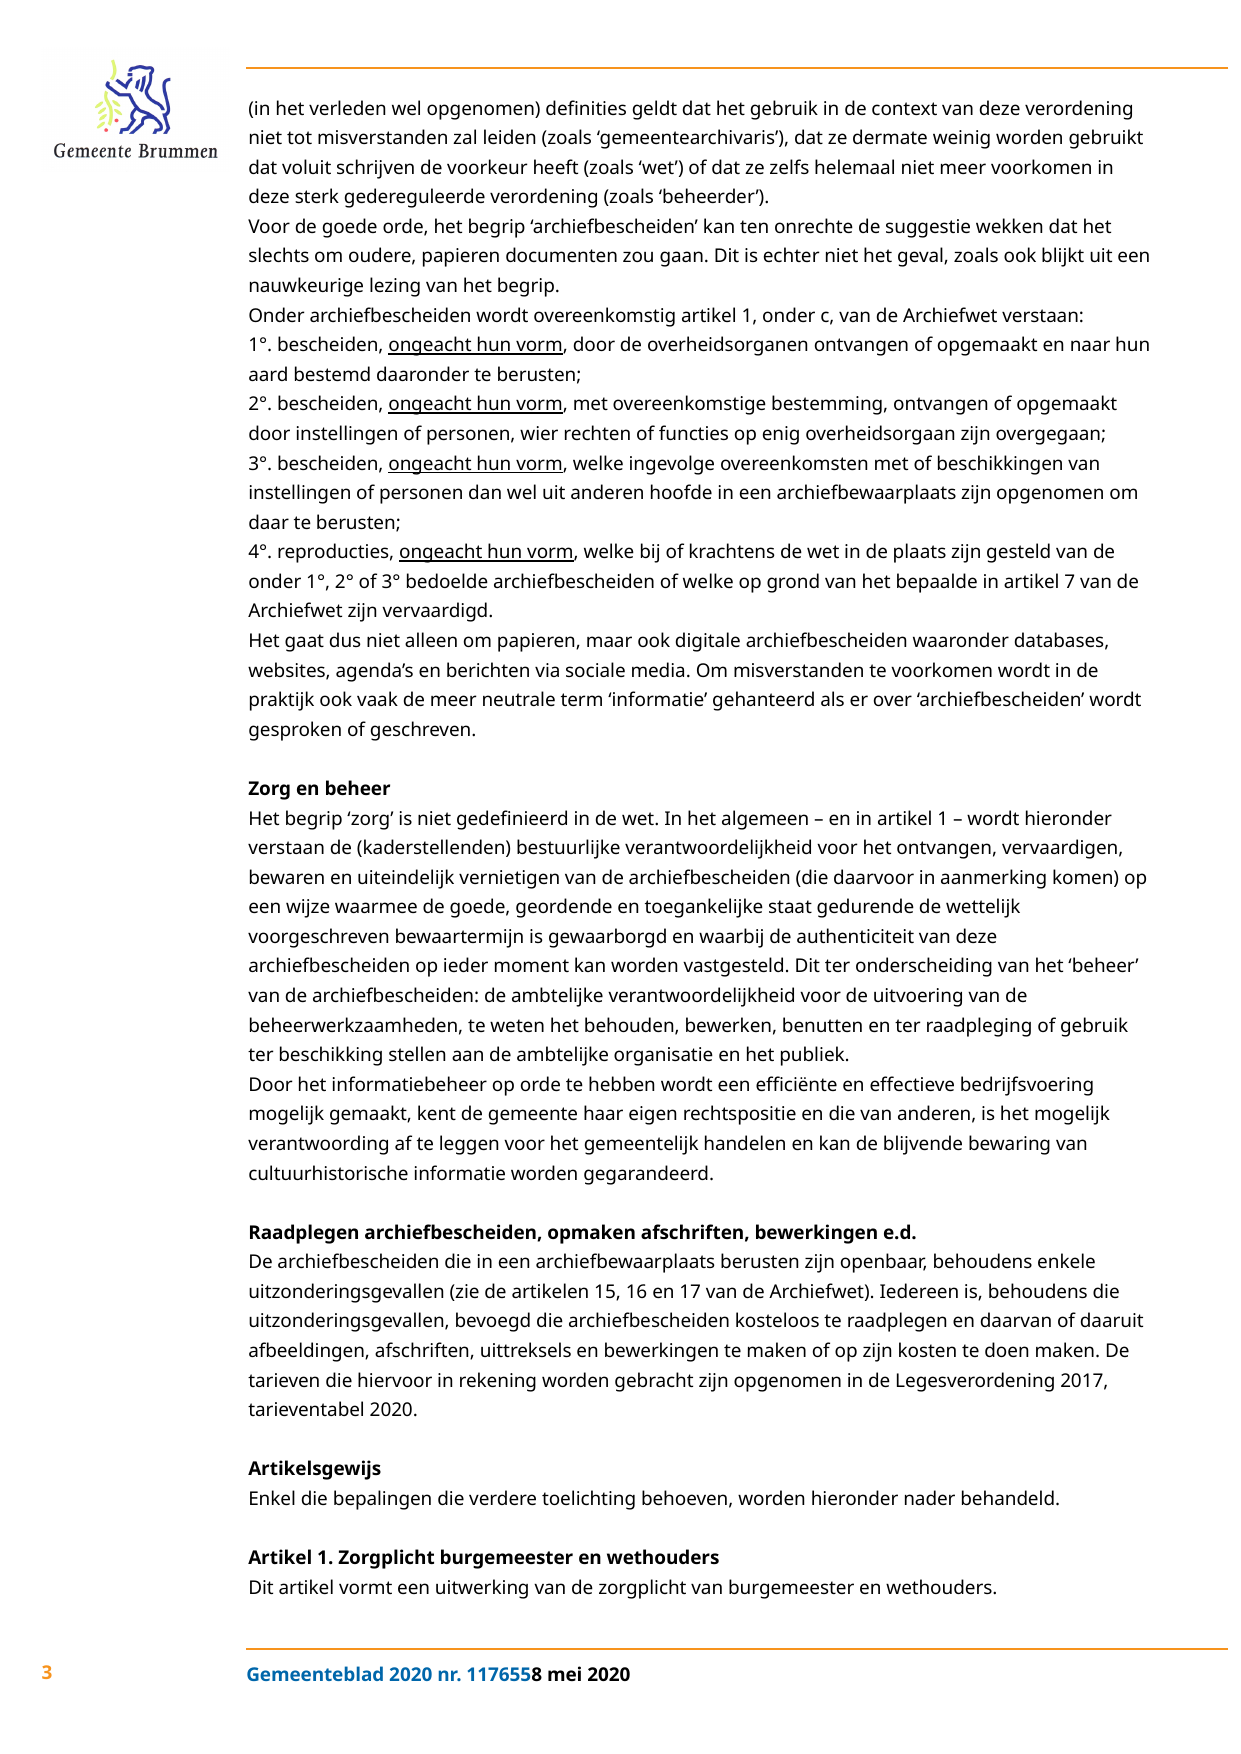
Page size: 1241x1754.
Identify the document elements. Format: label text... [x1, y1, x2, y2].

text 4°. reproducties, ongeacht hun vorm, welke bij of krachtens de wet in de plaats zijn gesteld van de onder 1°, 2° of 3° bedoelde archiefbescheiden of welke op grond van het bepaalde in artikel 7 van de Archiefwet zijn vervaardigd. [248, 538, 1152, 623]
text Zorg en beheer [248, 775, 1152, 801]
text Artikelsgewijs [248, 1456, 1152, 1481]
text Het gaat dus niet alleen om papieren, maar ook digitale archiefbescheiden waaronder databases, websites, agenda’s en berichten via sociale media. Om misverstanden te voorkomen wordt in de praktijk ook vaak de meer neutrale term ‘informatie’ gehanteerd als er over ‘archiefbescheiden’ wordt gesproken of geschreven. [248, 627, 1152, 742]
text 2°. bescheiden, ongeacht hun vorm, met overeenkomstige bestemming, ontvangen of opgemaakt door instellingen of personen, wier rechten of functies op enig overheidsorgaan zijn overgegaan; [248, 391, 1152, 446]
text De archiefbescheiden die in een archiefbewaarplaats berusten zijn openbaar, behoudens enkele uitzonderingsgevallen (zie de artikelen 15, 16 en 17 van de Archiefwet). Iedereen is, behoudens die uitzonderingsgevallen, bevoegd die archiefbescheiden kosteloos te raadplegen en daarvan of daaruit afbeeldingen, afschriften, uittreksels en bewerkingen te maken of op zijn kosten te doen maken. De tarieven die hiervoor in rekening worden gebracht zijn opgenomen in de Legesverordening 2017, tarieventabel 2020. [248, 1248, 1152, 1422]
text 3°. bescheiden, ongeacht hun vorm, welke ingevolge overeenkomsten met of beschikkingen van instellingen of personen dan wel uit anderen hoofde in een archiefbewaarplaats zijn opgenomen om daar te berusten; [248, 450, 1152, 535]
text Het begrip ‘zorg’ is niet gedefinieerd in de wet. In het algemeen – en in artikel 1 – wordt hieronder verstaan de (kaderstellenden) bestuurlijke verantwoordelijkheid voor het ontvangen, vervaardigen, bewaren en uiteindelijk vernietigen van de archiefbescheiden (die daarvoor in aanmerking komen) op een wijze waarmee de goede, geordende en toegankelijke staat gedurende de wettelijk voorgeschreven bewaartermijn is gewaarborgd en waarbij de authenticiteit van deze archiefbescheiden op ieder moment kan worden vastgesteld. Dit ter onderscheiding van het ‘beheer’ van de archiefbescheiden: de ambtelijke verantwoordelijkheid voor de uitvoering van de beheerwerkzaamheden, te weten het behouden, bewerken, benutten en ter raadpleging of gebruik ter beschikking stellen aan de ambtelijke organisatie en het publiek. [248, 805, 1152, 1067]
text Raadplegen archiefbescheiden, opmaken afschriften, bewerkingen e.d. [248, 1219, 1152, 1245]
text 1°. bescheiden, ongeacht hun vorm, door de overheidsorganen ontvangen of opgemaakt en naar hun aard bestemd daaronder te berusten; [248, 331, 1152, 387]
text Door het informatiebeheer op orde te hebben wordt een efficiënte en effectieve bedrijfsvoering mogelijk gemaakt, kent de gemeente haar eigen rechtspositie en die van anderen, is het mogelijk verantwoording af te leggen voor het gemeentelijk handelen en kan de blijvende bewaring van cultuurhistorische informatie worden gegarandeerd. [248, 1071, 1152, 1186]
text Dit artikel vormt een uitwerking van de zorgplicht van burgemeester en wethouders. [248, 1574, 1152, 1600]
text (in het verleden wel opgenomen) definities geldt dat het gebruik in de context van deze verordening niet tot misverstanden zal leiden (zoals ‘gemeentearchivaris’), dat ze dermate weinig worden gebruikt dat voluit schrijven de voorkeur heeft (zoals ‘wet’) of dat ze zelfs helemaal niet meer voorkomen in deze sterk gedereguleerde verordening (zoals ‘beheerder’). [248, 95, 1152, 209]
text Enkel die bepalingen die verdere toelichting behoeven, worden hieronder nader behandeld. [248, 1485, 1152, 1511]
text Voor de goede orde, het begrip ‘archiefbescheiden’ kan ten onrechte de suggestie wekken dat het slechts om oudere, papieren documenten zou gaan. Dit is echter niet het geval, zoals ook blijkt uit een nauwkeurige lezing van het begrip. [248, 213, 1152, 298]
picture [41, 47, 231, 172]
text Artikel 1. Zorgplicht burgemeester en wethouders [248, 1544, 1152, 1570]
text Onder archiefbescheiden wordt overeenkomstig artikel 1, onder c, van de Archiefwet verstaan: [248, 302, 1152, 328]
